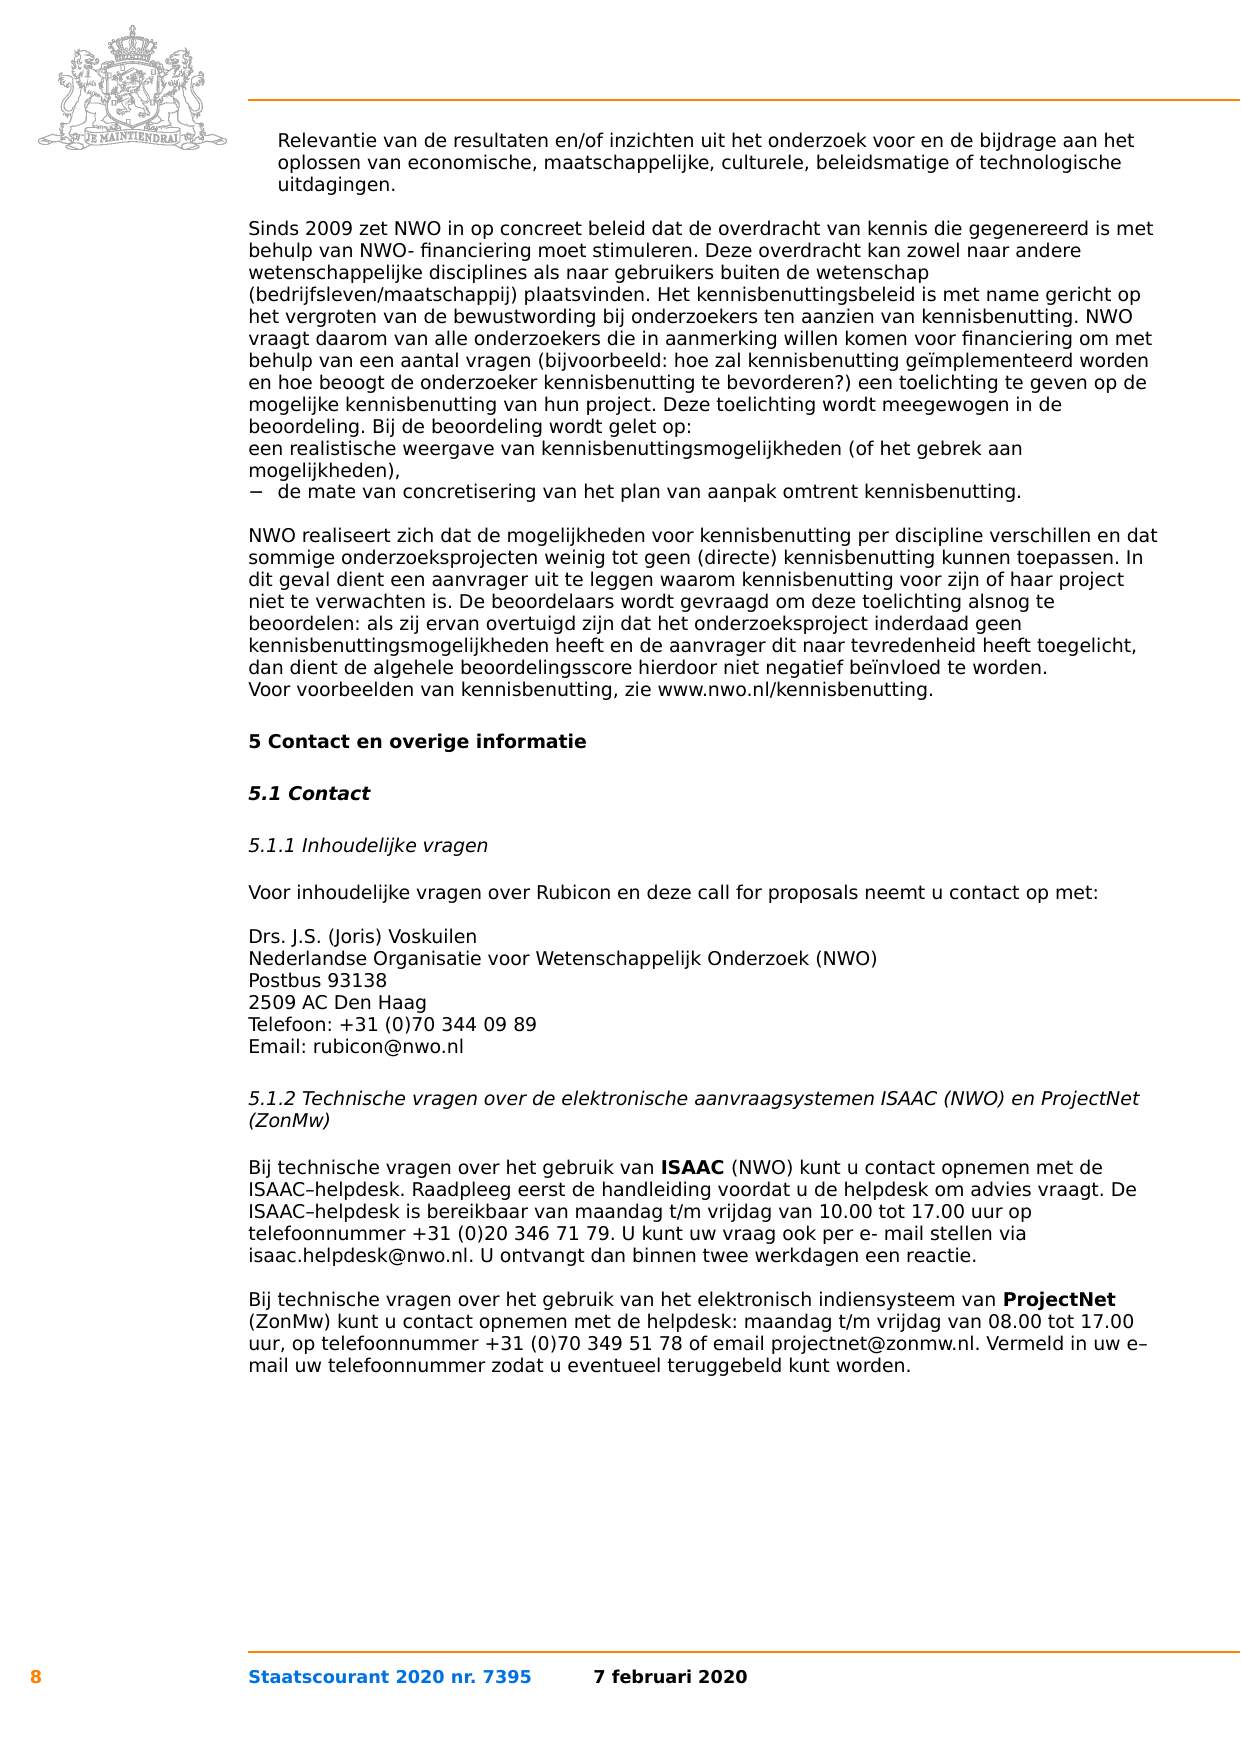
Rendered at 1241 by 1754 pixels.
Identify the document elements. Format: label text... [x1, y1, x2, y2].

text Relevantie van de resultaten en/of inzichten uit het onderzoek voor en de bijdrage aan het oplossen van economische, maatschappelijke, culturele, beleidsmatige of technologische uitdagingen. [277, 130, 1163, 196]
subtitle 5.1.2 Technische vragen over de elektronische aanvraagsystemen ISAAC (NWO) en ProjectNet (ZonMw) [248, 1088, 1163, 1132]
text Bij technische vragen over het gebruik van ISAAC (NWO) kunt u contact opnemen met de ISAAC–helpdesk. Raadpleeg eerst de handleiding voordat u de helpdesk om advies vraagt. De ISAAC–helpdesk is bereikbaar van maandag t/m vrijdag van 10.00 tot 17.00 uur op telefoonnummer +31 (0)20 346 71 79. U kunt uw vraag ook per e- mail stellen via isaac.helpdesk@nwo.nl. U ontvangt dan binnen twee werkdagen een reactie. [248, 1157, 1163, 1267]
text 2509 AC Den Haag [248, 992, 1163, 1014]
subtitle 5 Contact en overige informatie [248, 731, 1163, 753]
text Nederlandse Organisatie voor Wetenschappelijk Onderzoek (NWO) [248, 948, 1163, 970]
picture [38, 25, 227, 150]
text Bij technische vragen over het gebruik van het elektronisch indiensysteem van ProjectNet (ZonMw) kunt u contact opnemen met de helpdesk: maandag t/m vrijdag van 08.00 tot 17.00 uur, op telefoonnummer +31 (0)70 349 51 78 of email projectnet@zonmw.nl. Vermeld in uw e–mail uw telefoonnummer zodat u eventueel teruggebeld kunt worden. [248, 1288, 1163, 1376]
text een realistische weergave van kennisbenuttingsmogelijkheden (of het gebrek aan mogelijkheden), [248, 437, 1163, 481]
text − de mate van concretisering van het plan van aanpak omtrent kennisbenutting. [248, 481, 1163, 503]
text Sinds 2009 zet NWO in op concreet beleid dat de overdracht van kennis die gegenereerd is met behulp van NWO- financiering moet stimuleren. Deze overdracht kan zowel naar andere wetenschappelijke disciplines als naar gebruikers buiten de wetenschap (bedrijfsleven/maatschappij) plaatsvinden. Het kennisbenuttingsbeleid is met name gericht op het vergroten van de bewustwording bij onderzoekers ten aanzien van kennisbenutting. NWO vraagt daarom van alle onderzoekers die in aanmerking willen komen voor financiering om met behulp van een aantal vragen (bijvoorbeeld: hoe zal kennisbenutting geïmplementeerd worden en hoe beoogt de onderzoeker kennisbenutting te bevorderen?) een toelichting te geven op de mogelijke kennisbenutting van hun project. Deze toelichting wordt meegewogen in de beoordeling. Bij de beoordeling wordt gelet op: [248, 218, 1163, 437]
text Postbus 93138 [248, 970, 1163, 992]
subtitle 5.1 Contact [248, 783, 1163, 805]
text Telefoon: +31 (0)70 344 09 89 [248, 1014, 1163, 1036]
text Email: rubicon@nwo.nl [248, 1036, 1163, 1058]
subtitle 5.1.1 Inhoudelijke vragen [248, 835, 1163, 857]
text Voor voorbeelden van kennisbenutting, zie www.nwo.nl/kennisbenutting. [248, 679, 1163, 701]
text Drs. J.S. (Joris) Voskuilen [248, 926, 1163, 948]
text Voor inhoudelijke vragen over Rubicon en deze call for proposals neemt u contact op met: [248, 882, 1163, 904]
text NWO realiseert zich dat de mogelijkheden voor kennisbenutting per discipline verschillen en dat sommige onderzoeksprojecten weinig tot geen (directe) kennisbenutting kunnen toepassen. In dit geval dient een aanvrager uit te leggen waarom kennisbenutting voor zijn of haar project niet te verwachten is. De beoordelaars wordt gevraagd om deze toelichting alsnog te beoordelen: als zij ervan overtuigd zijn dat het onderzoeksproject inderdaad geen kennisbenuttingsmogelijkheden heeft en de aanvrager dit naar tevredenheid heeft toegelicht, dan dient de algehele beoordelingsscore hierdoor niet negatief beïnvloed te worden. [248, 525, 1163, 679]
